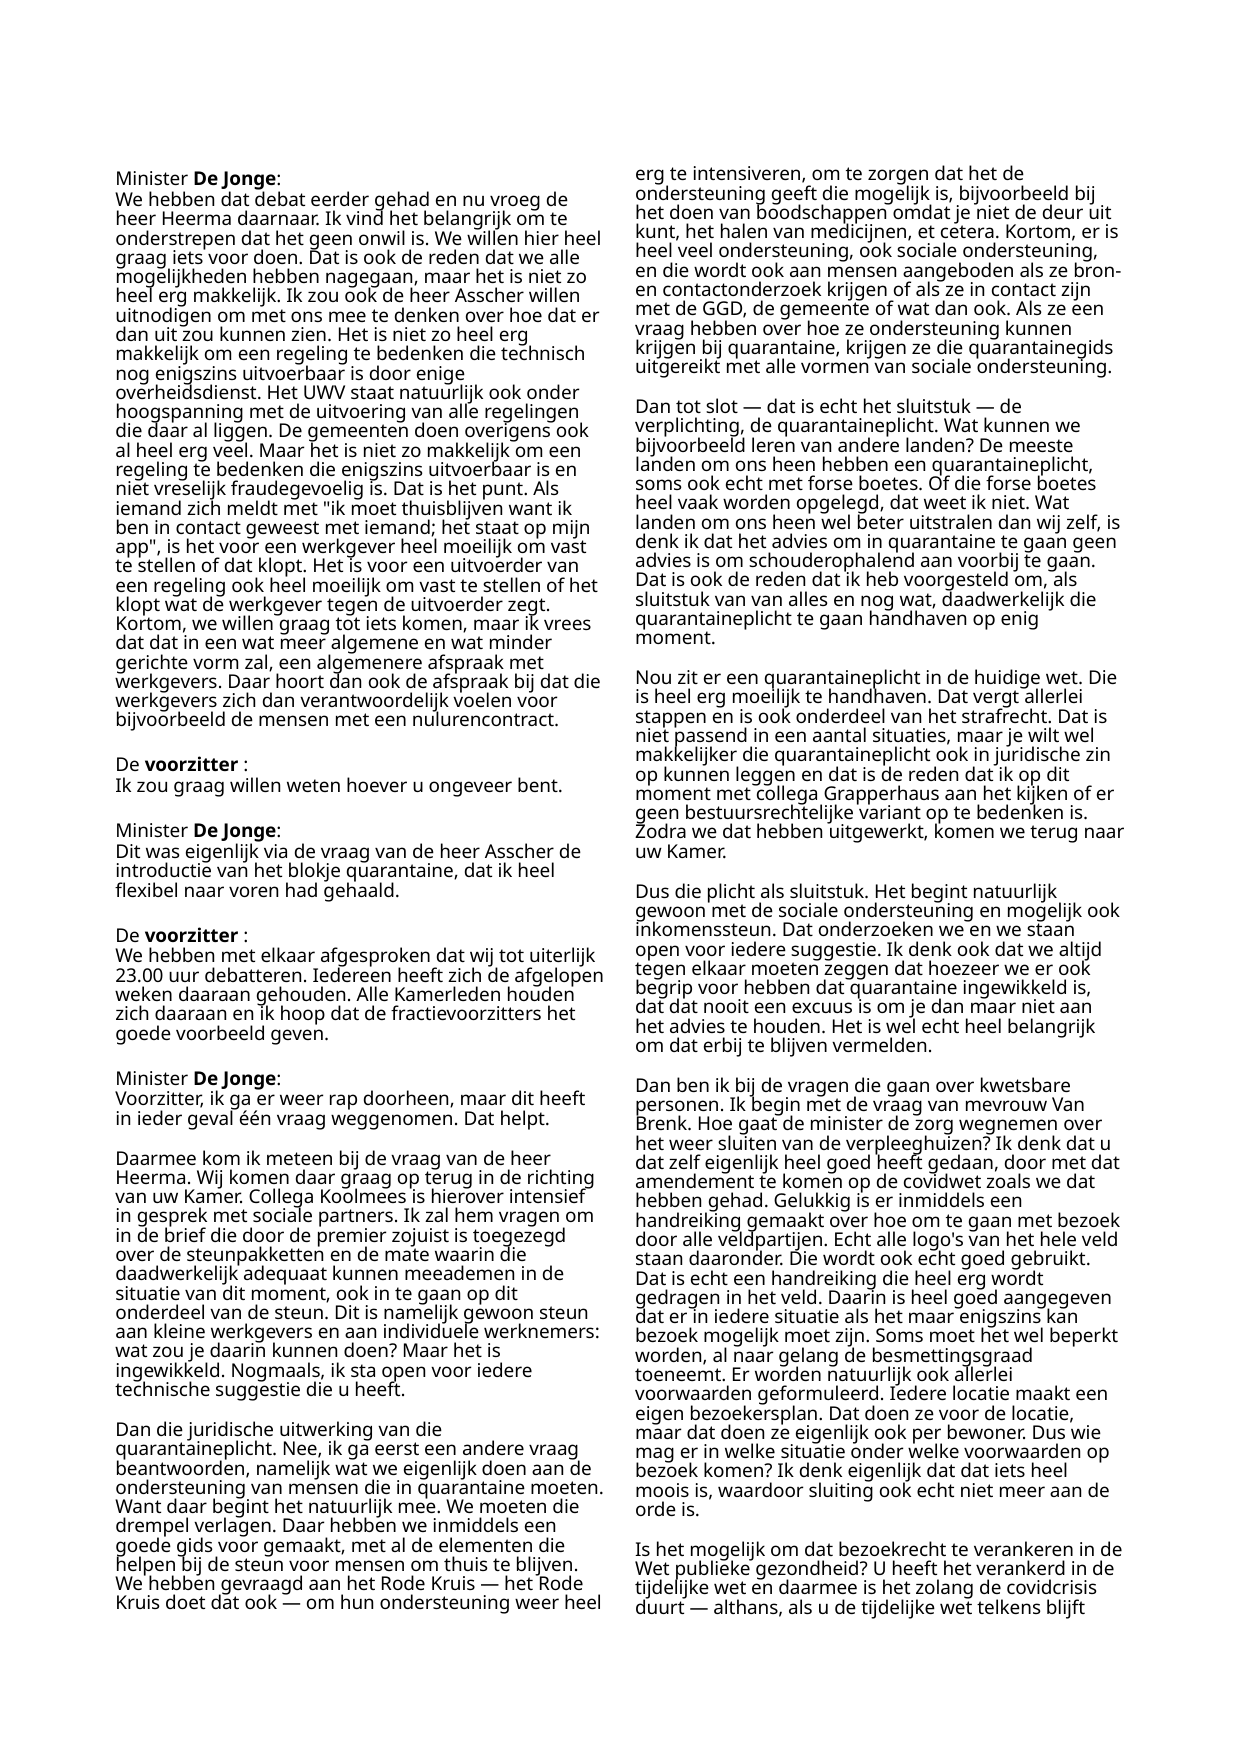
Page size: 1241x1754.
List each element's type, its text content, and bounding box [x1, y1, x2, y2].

text Nou zit er een quarantaineplicht in de huidige wet. Die is heel erg moeilijk te handhaven. Dat vergt allerlei stappen en is ook onderdeel van het strafrecht. Dat is niet passend in een aantal situaties, maar je wilt wel makkelijker die quarantaineplicht ook in juridische zin op kunnen leggen en dat is de reden dat ik op dit moment met collega Grapperhaus aan het kijken of er geen bestuursrechtelijke variant op te bedenken is. Zodra we dat hebben uitgewerkt, komen we terug naar uw Kamer. [635, 669, 1125, 862]
text Minister De Jonge: [115, 165, 605, 191]
text Minister De Jonge: [115, 1065, 605, 1090]
text Dan ben ik bij de vragen die gaan over kwetsbare personen. Ik begin met de vraag van mevrouw Van Brenk. Hoe gaat de minister de zorg wegnemen over het weer sluiten van de verpleeghuizen? Ik denk dat u dat zelf eigenlijk heel goed heeft gedaan, door met dat amendement te komen op de covidwet zoals we dat hebben gehad. Gelukkig is er inmiddels een handreiking gemaakt over hoe om te gaan met bezoek door alle veldpartijen. Echt alle logo's van het hele veld staan daaronder. Die wordt ook echt goed gebruikt. Dat is echt een handreiking die heel erg wordt gedragen in het veld. Daarin is heel goed aangegeven dat er in iedere situatie als het maar enigszins kan bezoek mogelijk moet zijn. Soms moet het wel beperkt worden, al naar gelang de besmettingsgraad toeneemt. Er worden natuurlijk ook allerlei voorwaarden geformuleerd. Iedere locatie maakt een eigen bezoekersplan. Dat doen ze voor de locatie, maar dat doen ze eigenlijk ook per bewoner. Dus wie mag er in welke situatie onder welke voorwaarden op bezoek komen? Ik denk eigenlijk dat dat iets heel moois is, waardoor sluiting ook echt niet meer aan de orde is. [635, 1077, 1125, 1520]
text Voorzitter, ik ga er weer rap doorheen, maar dit heeft in ieder geval één vraag weggenomen. Dat helpt. [115, 1090, 605, 1129]
text Dus die plicht als sluitstuk. Het begint natuurlijk gewoon met de sociale ondersteuning en mogelijk ook inkomenssteun. Dat onderzoeken we en we staan open voor iedere suggestie. Ik denk ook dat we altijd tegen elkaar moeten zeggen dat hoezeer we er ook begrip voor hebben dat quarantaine ingewikkeld is, dat dat nooit een excuus is om je dan maar niet aan het advies te houden. Het is wel echt heel belangrijk om dat erbij te blijven vermelden. [635, 883, 1125, 1056]
text Is het mogelijk om dat bezoekrecht te verankeren in de Wet publieke gezondheid? U heeft het verankerd in de tijdelijke wet en daarmee is het zolang de covidcrisis duurt — althans, als u de tijdelijke wet telkens blijft [635, 1541, 1125, 1618]
text We hebben met elkaar afgesproken dat wij tot uiterlijk 23.00 uur debatteren. Iedereen heeft zich de afgelopen weken daaraan gehouden. Alle Kamerleden houden zich daaraan en ik hoop dat de fractievoorzitters het goede voorbeeld geven. [115, 947, 605, 1044]
text Dan die juridische uitwerking van die quarantaineplicht. Nee, ik ga eerst een andere vraag beantwoorden, namelijk wat we eigenlijk doen aan de ondersteuning van mensen die in quarantaine moeten. Want daar begint het natuurlijk mee. We moeten die drempel verlagen. Daar hebben we inmiddels een goede gids voor gemaakt, met al de elementen die helpen bij de steun voor mensen om thuis te blijven. We hebben gevraagd aan het Rode Kruis — het Rode Kruis doet dat ook — om hun ondersteuning weer heel [115, 1421, 605, 1614]
text Daarmee kom ik meteen bij de vraag van de heer Heerma. Wij komen daar graag op terug in de richting van uw Kamer. Collega Koolmees is hierover intensief in gesprek met sociale partners. Ik zal hem vragen om in de brief die door de premier zojuist is toegezegd over de steunpakketten en de mate waarin die daadwerkelijk adequaat kunnen meeademen in de situatie van dit moment, ook in te gaan op dit onderdeel van de steun. Dit is namelijk gewoon steun aan kleine werkgevers en aan individuele werknemers: wat zou je daarin kunnen doen? Maar het is ingewikkeld. Nogmaals, ik sta open voor iedere technische suggestie die u heeft. [115, 1150, 605, 1400]
text Dit was eigenlijk via de vraag van de heer Asscher de introductie van het blokje quarantaine, dat ik heel flexibel naar voren had gehaald. [115, 843, 605, 901]
text Dan tot slot — dat is echt het sluitstuk — de verplichting, de quarantaineplicht. Wat kunnen we bijvoorbeeld leren van andere landen? De meeste landen om ons heen hebben een quarantaineplicht, soms ook echt met forse boetes. Of die forse boetes heel vaak worden opgelegd, dat weet ik niet. Wat landen om ons heen wel beter uitstralen dan wij zelf, is denk ik dat het advies om in quarantaine te gaan geen advies is om schouderophalend aan voorbij te gaan. Dat is ook de reden dat ik heb voorgesteld om, als sluitstuk van van alles en nog wat, daadwerkelijk die quarantaineplicht te gaan handhaven op enig moment. [635, 398, 1125, 648]
text De voorzitter : [115, 922, 605, 947]
text We hebben dat debat eerder gehad en nu vroeg de heer Heerma daarnaar. Ik vind het belangrijk om te onderstrepen dat het geen onwil is. We willen hier heel graag iets voor doen. Dat is ook de reden dat we alle mogelijkheden hebben nagegaan, maar het is niet zo heel erg makkelijk. Ik zou ook de heer Asscher willen uitnodigen om met ons mee te denken over hoe dat er dan uit zou kunnen zien. Het is niet zo heel erg makkelijk om een regeling te bedenken die technisch nog enigszins uitvoerbaar is door enige overheidsdienst. Het UWV staat natuurlijk ook onder hoogspanning met de uitvoering van alle regelingen die daar al liggen. De gemeenten doen overigens ook al heel erg veel. Maar het is niet zo makkelijk om een regeling te bedenken die enigszins uitvoerbaar is en niet vreselijk fraudegevoelig is. Dat is het punt. Als iemand zich meldt met "ik moet thuisblijven want ik ben in contact geweest met iemand; het staat op mijn app", is het voor een werkgever heel moeilijk om vast te stellen of dat klopt. Het is voor een uitvoerder van een regeling ook heel moeilijk om vast te stellen of het klopt wat de werkgever tegen de uitvoerder zegt. Kortom, we willen graag tot iets komen, maar ik vrees dat dat in een wat meer algemene en wat minder gerichte vorm zal, een algemenere afspraak met werkgevers. Daar hoort dan ook de afspraak bij dat die werkgevers zich dan verantwoordelijk voelen voor bijvoorbeeld de mensen met een nulurencontract. [115, 191, 605, 731]
text De voorzitter : [115, 752, 605, 777]
text erg te intensiveren, om te zorgen dat het de ondersteuning geeft die mogelijk is, bijvoorbeeld bij het doen van boodschappen omdat je niet de deur uit kunt, het halen van medicijnen, et cetera. Kortom, er is heel veel ondersteuning, ook sociale ondersteuning, en die wordt ook aan mensen aangeboden als ze bron- en contactonderzoek krijgen of als ze in contact zijn met de GGD, de gemeente of wat dan ook. Als ze een vraag hebben over hoe ze ondersteuning kunnen krijgen bij quarantaine, krijgen ze die quarantainegids uitgereikt met alle vormen van sociale ondersteuning. [635, 165, 1125, 377]
text Minister De Jonge: [115, 817, 605, 843]
text Ik zou graag willen weten hoever u ongeveer bent. [115, 777, 605, 797]
